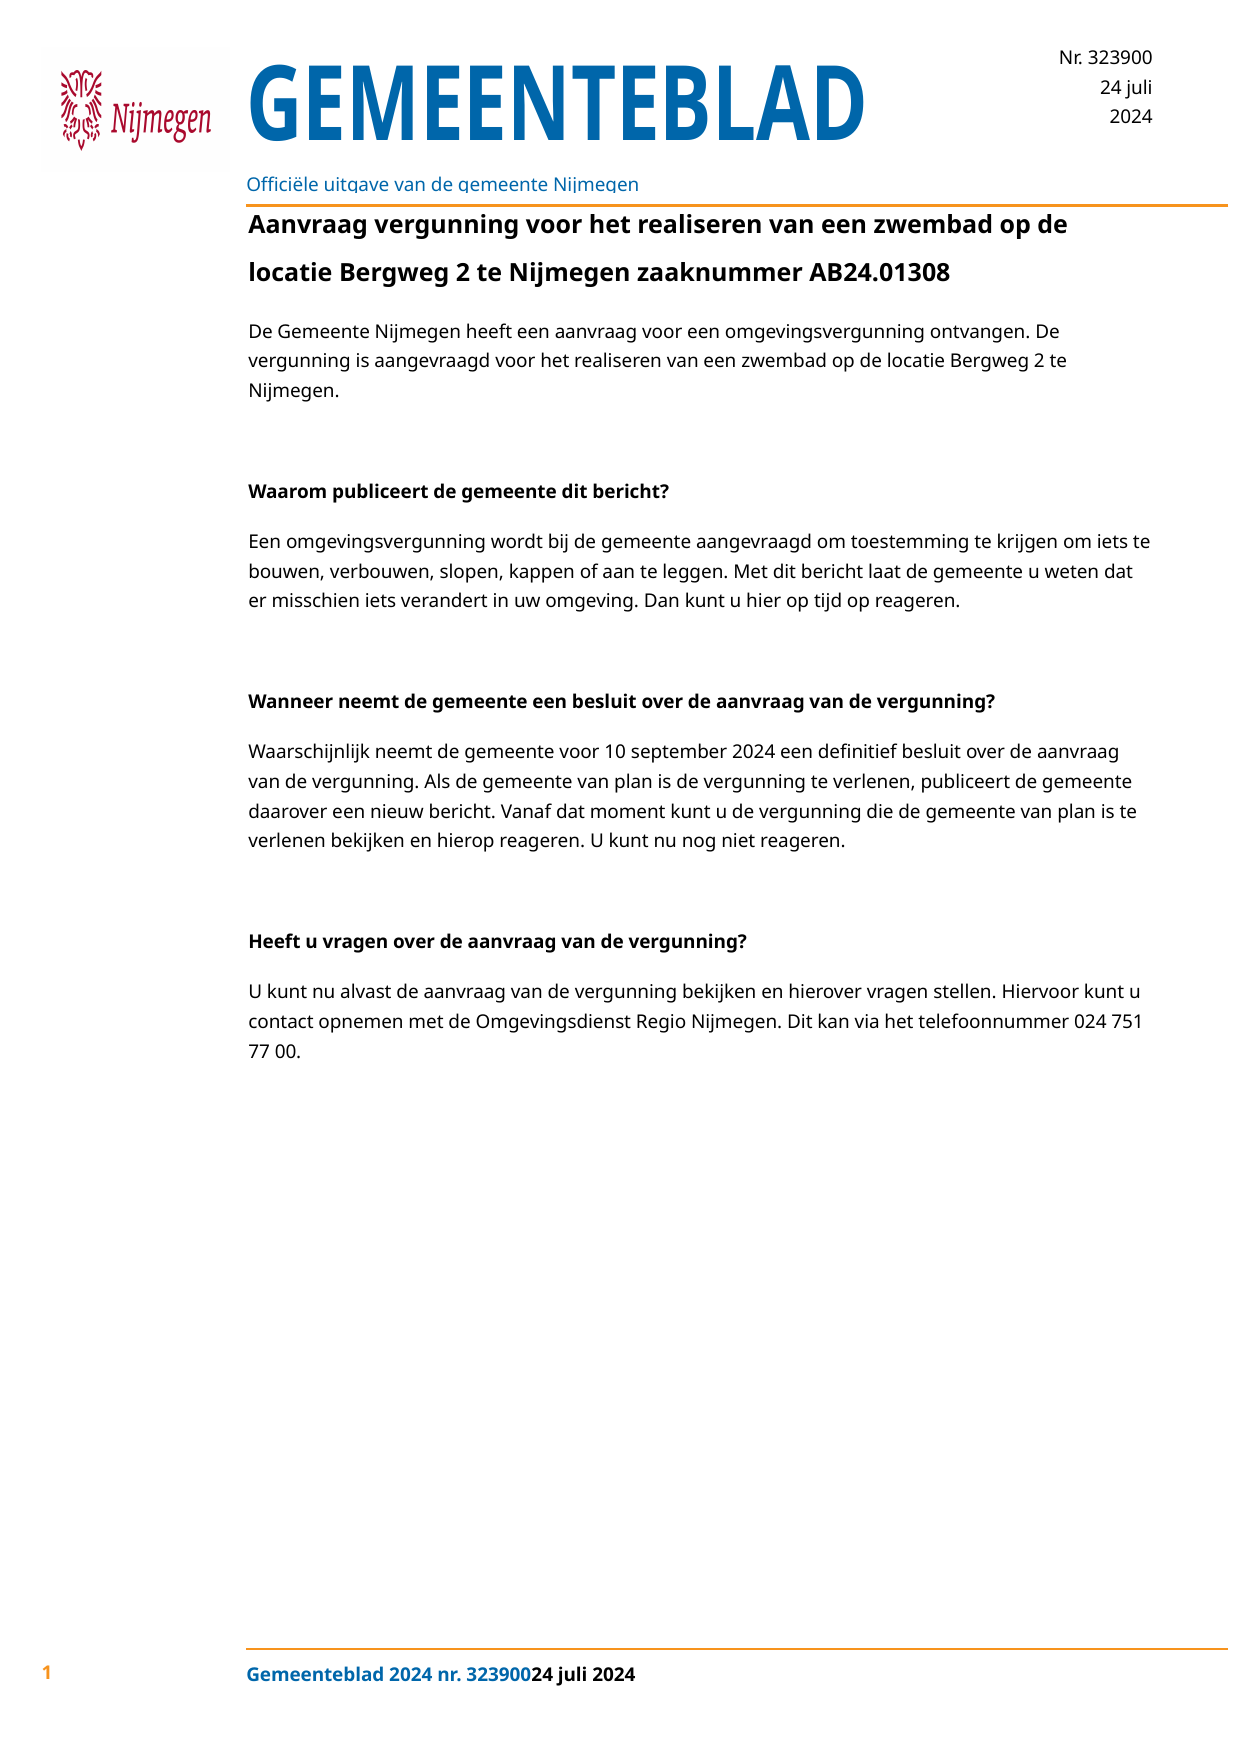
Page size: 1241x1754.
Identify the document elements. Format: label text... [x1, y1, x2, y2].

text Heeft u vragen over de aanvraag van de vergunning? [248, 928, 1152, 954]
text Waarom publiceert de gemeente dit bericht? [248, 478, 1152, 504]
text Een omgevingsvergunning wordt bij de gemeente aangevraagd om toestemming te krijgen om iets te bouwen, verbouwen, slopen, kappen of aan te leggen. Met dit bericht laat de gemeente u weten dat er misschien iets verandert in uw omgeving. Dan kunt u hier op tijd op reageren. [248, 528, 1152, 613]
text Wanneer neemt de gemeente een besluit over de aanvraag van de vergunning? [248, 688, 1152, 714]
text Aanvraag vergunning voor het realiseren van een zwembad op de locatie Bergweg 2 te Nijmegen zaaknummer AB24.01308 [248, 207, 1152, 288]
text U kunt nu alvast de aanvraag van de vergunning bekijken en hierover vragen stellen. Hiervoor kunt u contact opnemen met de Omgevingsdienst Regio Nijmegen. Dit kan via het telefoonnummer 024 751 77 00. [248, 979, 1152, 1064]
picture [41, 47, 231, 172]
text De Gemeente Nijmegen heeft een aanvraag voor een omgevingsvergunning ontvangen. De vergunning is aangevraagd voor het realiseren van een zwembad op de locatie Bergweg 2 te Nijmegen. [248, 318, 1152, 403]
text Waarschijnlijk neemt de gemeente voor 10 september 2024 een definitief besluit over de aanvraag van de vergunning. Als de gemeente van plan is de vergunning te verlenen, publiceert de gemeente daarover een nieuw bericht. Vanaf dat moment kunt u de vergunning die de gemeente van plan is te verlenen bekijken en hierop reageren. U kunt nu nog niet reageren. [248, 739, 1152, 853]
